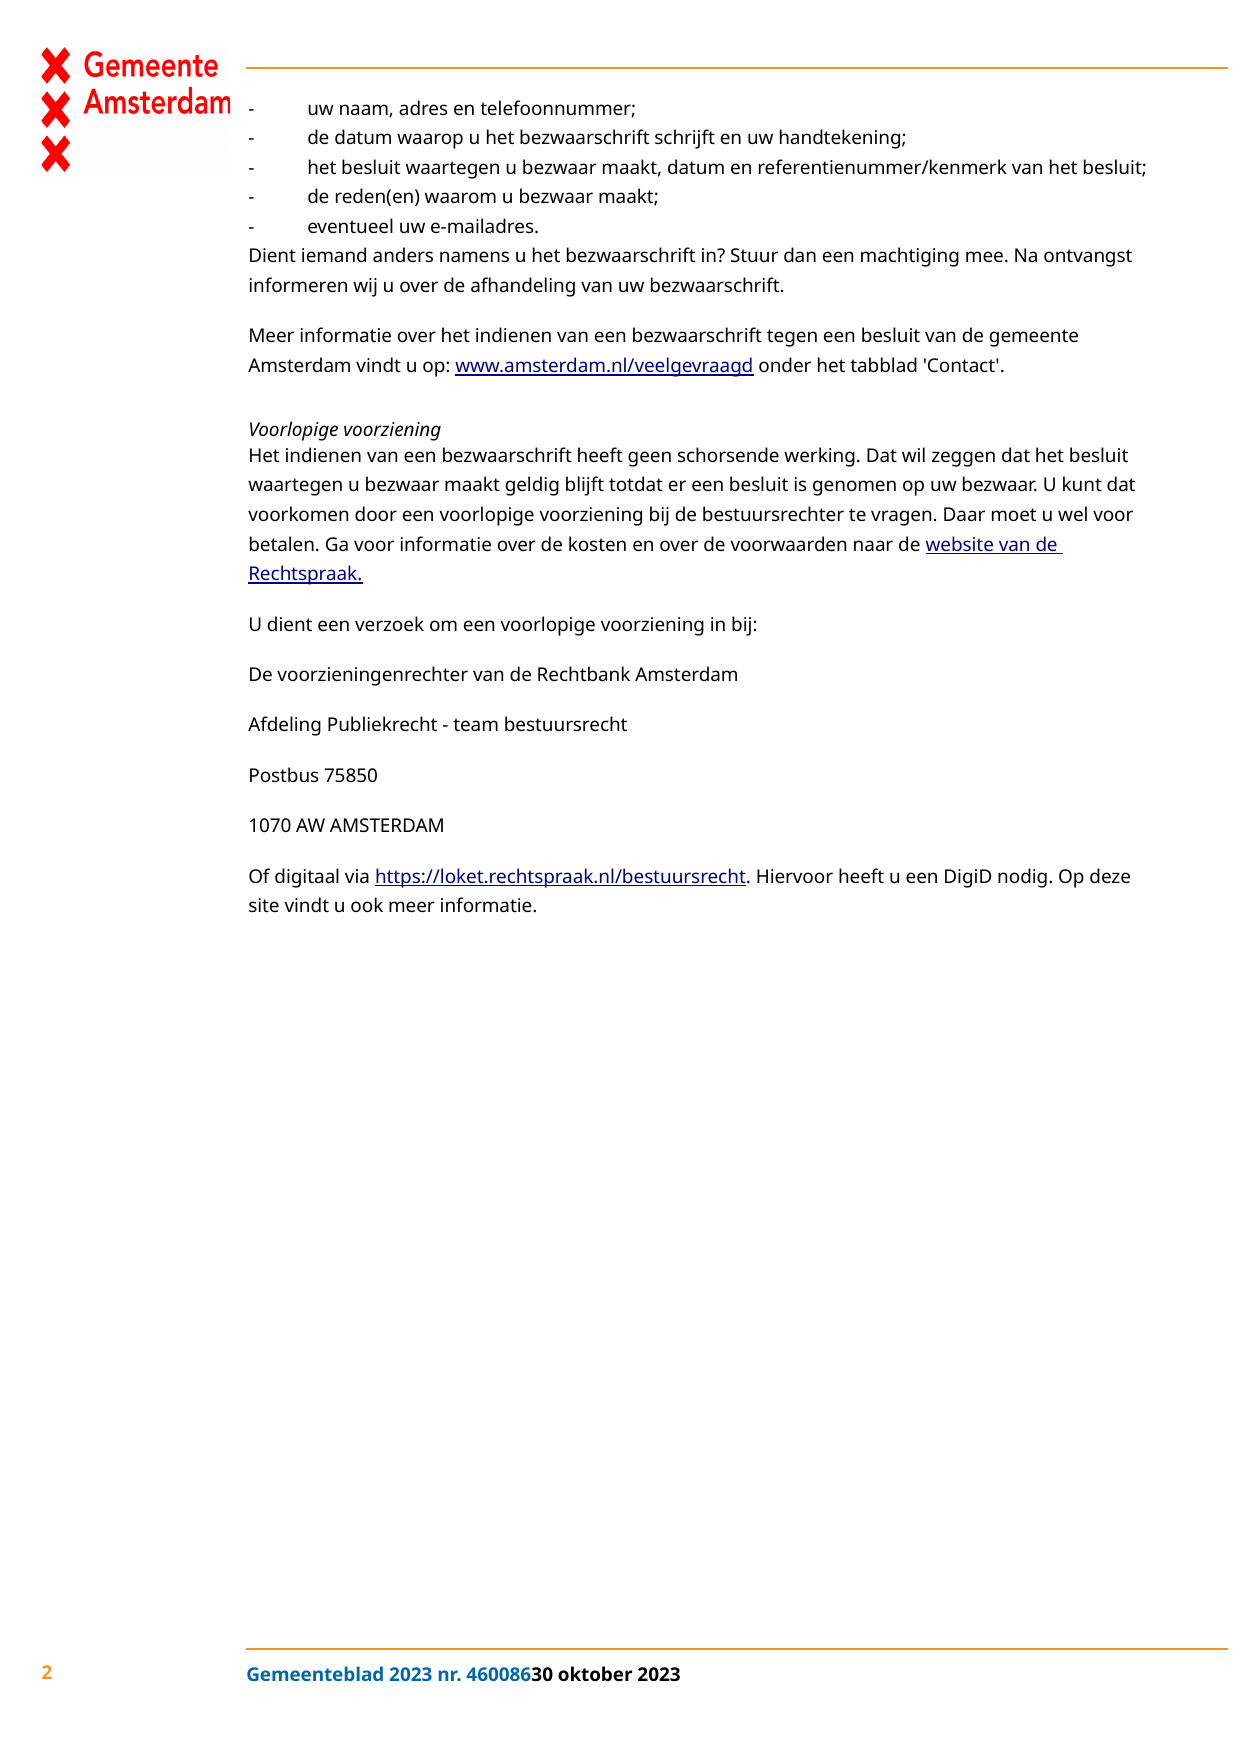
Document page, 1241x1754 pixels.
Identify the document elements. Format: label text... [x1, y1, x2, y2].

list de datum waarop u het bezwaarschrift schrijft en uw handtekening; [248, 124, 1152, 150]
text De voorzieningenrechter van de Rechtbank Amsterdam [248, 661, 1152, 687]
text Voorlopige voorziening [248, 416, 1152, 442]
list eventueel uw e-mailadres. [248, 213, 1152, 239]
list uw naam, adres en telefoonnummer; [248, 95, 1152, 121]
text Het indienen van een bezwaarschrift heeft geen schorsende werking. Dat wil zeggen dat het besluit waartegen u bezwaar maakt geldig blijft totdat er een besluit is genomen op uw bezwaar. U kunt dat voorkomen door een voorlopige voorziening bij de bestuursrechter te vragen. Daar moet u wel voor betalen. Ga voor informatie over de kosten en over de voorwaarden naar de website van de Rechtspraak. [248, 442, 1152, 586]
text U dient een verzoek om een voorlopige voorziening in bij: [248, 611, 1152, 636]
text 1070 AW AMSTERDAM [248, 812, 1152, 838]
text Afdeling Publiekrecht - team bestuursrecht [248, 712, 1152, 737]
text Of digitaal via https://loket.rechtspraak.nl/bestuursrecht. Hiervoor heeft u een DigiD nodig. Op deze site vindt u ook meer informatie. [248, 863, 1152, 918]
text Dient iemand anders namens u het bezwaarschrift in? Stuur dan een machtiging mee. Na ontvangst informeren wij u over de afhandeling van uw bezwaarschrift. [248, 243, 1152, 298]
list het besluit waartegen u bezwaar maakt, datum en referentienummer/kenmerk van het besluit; [248, 154, 1152, 180]
text Meer informatie over het indienen van een bezwaarschrift tegen een besluit van de gemeente Amsterdam vindt u op: www.amsterdam.nl/veelgevraagd onder het tabblad 'Contact'. [248, 323, 1152, 378]
text Postbus 75850 [248, 762, 1152, 788]
list de reden(en) waarom u bezwaar maakt; [248, 183, 1152, 209]
picture [41, 47, 231, 172]
